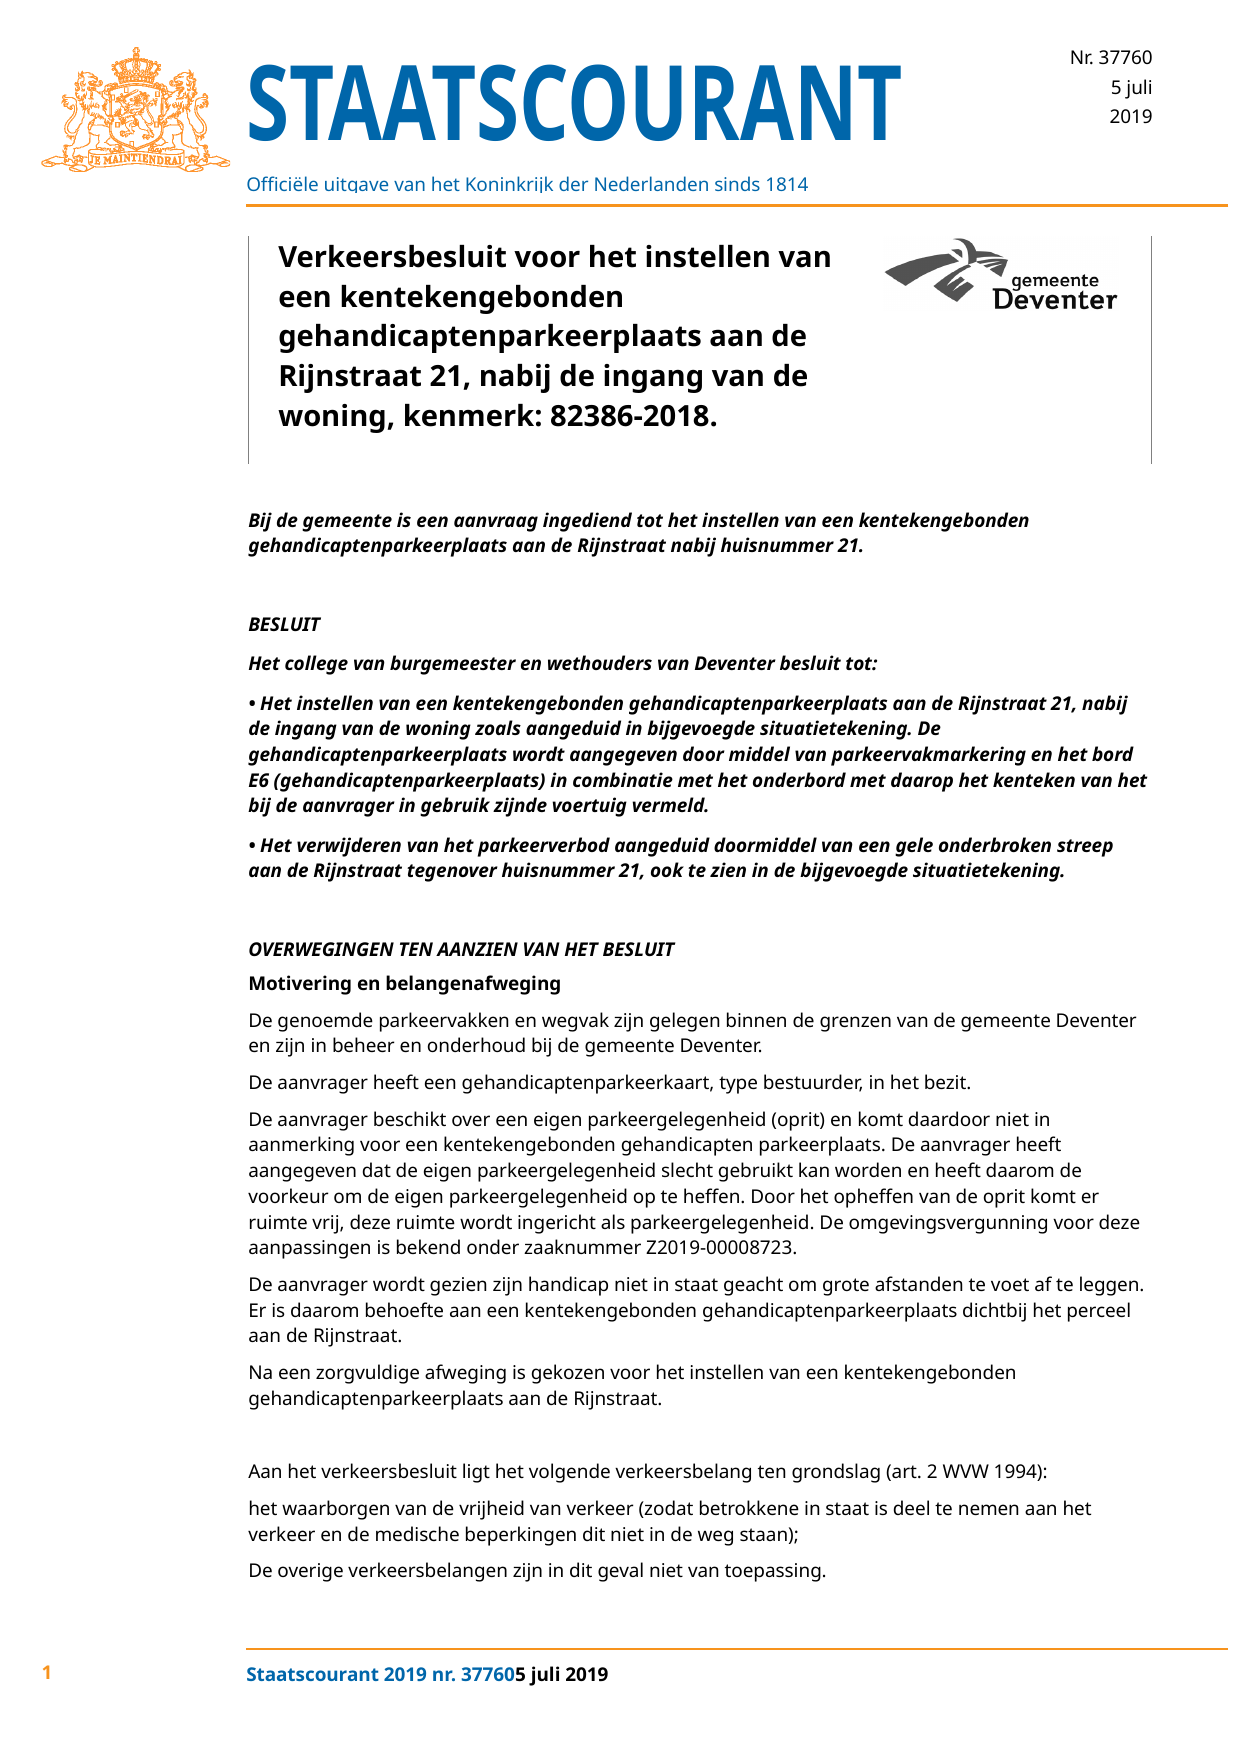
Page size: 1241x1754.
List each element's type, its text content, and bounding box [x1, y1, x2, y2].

text het waarborgen van de vrijheid van verkeer (zodat betrokkene in staat is deel te nemen aan het verkeer en de medische beperkingen dit niet in de weg staan); [248, 1495, 1152, 1547]
picture [882, 236, 1119, 311]
table_header Verkeersbesluit voor het instellen van een kentekengebonden gehandicaptenparkeerplaats aan de Rijnstraat 21, nabij de ingang van de woning, kenmerk: 82386-2018. [249, 236, 850, 464]
text BESLUIT [248, 611, 1152, 637]
text Motivering en belangenafweging [248, 970, 1152, 996]
text • Het verwijderen van het parkeerverbod aangeduid doormiddel van een gele onderbroken streep aan de Rijnstraat tegenover huisnummer 21, ook te zien in de bijgevoegde situatietekening. [248, 832, 1152, 883]
text De aanvrager beschikt over een eigen parkeergelegenheid (oprit) en komt daardoor niet in aanmerking voor een kentekengebonden gehandicapten parkeerplaats. De aanvrager heeft aangegeven dat de eigen parkeergelegenheid slecht gebruikt kan worden en heeft daarom de voorkeur om de eigen parkeergelegenheid op te heffen. Door het opheffen van de oprit komt er ruimte vrij, deze ruimte wordt ingericht als parkeergelegenheid. De omgevingsvergunning voor deze aanpassingen is bekend onder zaaknummer Z2019-00008723. [248, 1106, 1152, 1260]
text De overige verkeersbelangen zijn in dit geval niet van toepassing. [248, 1557, 1152, 1583]
text OVERWEGINGEN TEN AANZIEN VAN HET BESLUIT [248, 936, 1152, 962]
picture [41, 47, 231, 172]
text Na een zorgvuldige afweging is gekozen voor het instellen van een kentekengebonden gehandicaptenparkeerplaats aan de Rijnstraat. [248, 1359, 1152, 1411]
text • Het instellen van een kentekengebonden gehandicaptenparkeerplaats aan de Rijnstraat 21, nabij de ingang van de woning zoals aangeduid in bijgevoegde situatietekening. De gehandicaptenparkeerplaats wordt aangegeven door middel van parkeervakmarkering en het bord E6 (gehandicaptenparkeerplaats) in combinatie met het onderbord met daarop het kenteken van het bij de aanvrager in gebruik zijnde voertuig vermeld. [248, 690, 1152, 818]
text De aanvrager heeft een gehandicaptenparkeerkaart, type bestuurder, in het bezit. [248, 1069, 1152, 1095]
text Het college van burgemeester en wethouders van Deventer besluit tot: [248, 650, 1152, 676]
text Bij de gemeente is een aanvraag ingediend tot het instellen van een kentekengebonden gehandicaptenparkeerplaats aan de Rijnstraat nabij huisnummer 21. [248, 507, 1152, 558]
text De genoemde parkeervakken en wegvak zijn gelegen binnen de grenzen van de gemeente Deventer en zijn in beheer en onderhoud bij de gemeente Deventer. [248, 1007, 1152, 1058]
text Aan het verkeersbesluit ligt het volgende verkeersbelang ten grondslag (art. 2 WVW 1994): [248, 1458, 1152, 1484]
text De aanvrager wordt gezien zijn handicap niet in staat geacht om grote afstanden te voet af te leggen. Er is daarom behoefte aan een kentekengebonden gehandicaptenparkeerplaats dichtbij het perceel aan de Rijnstraat. [248, 1271, 1152, 1348]
table_header [850, 236, 1151, 464]
